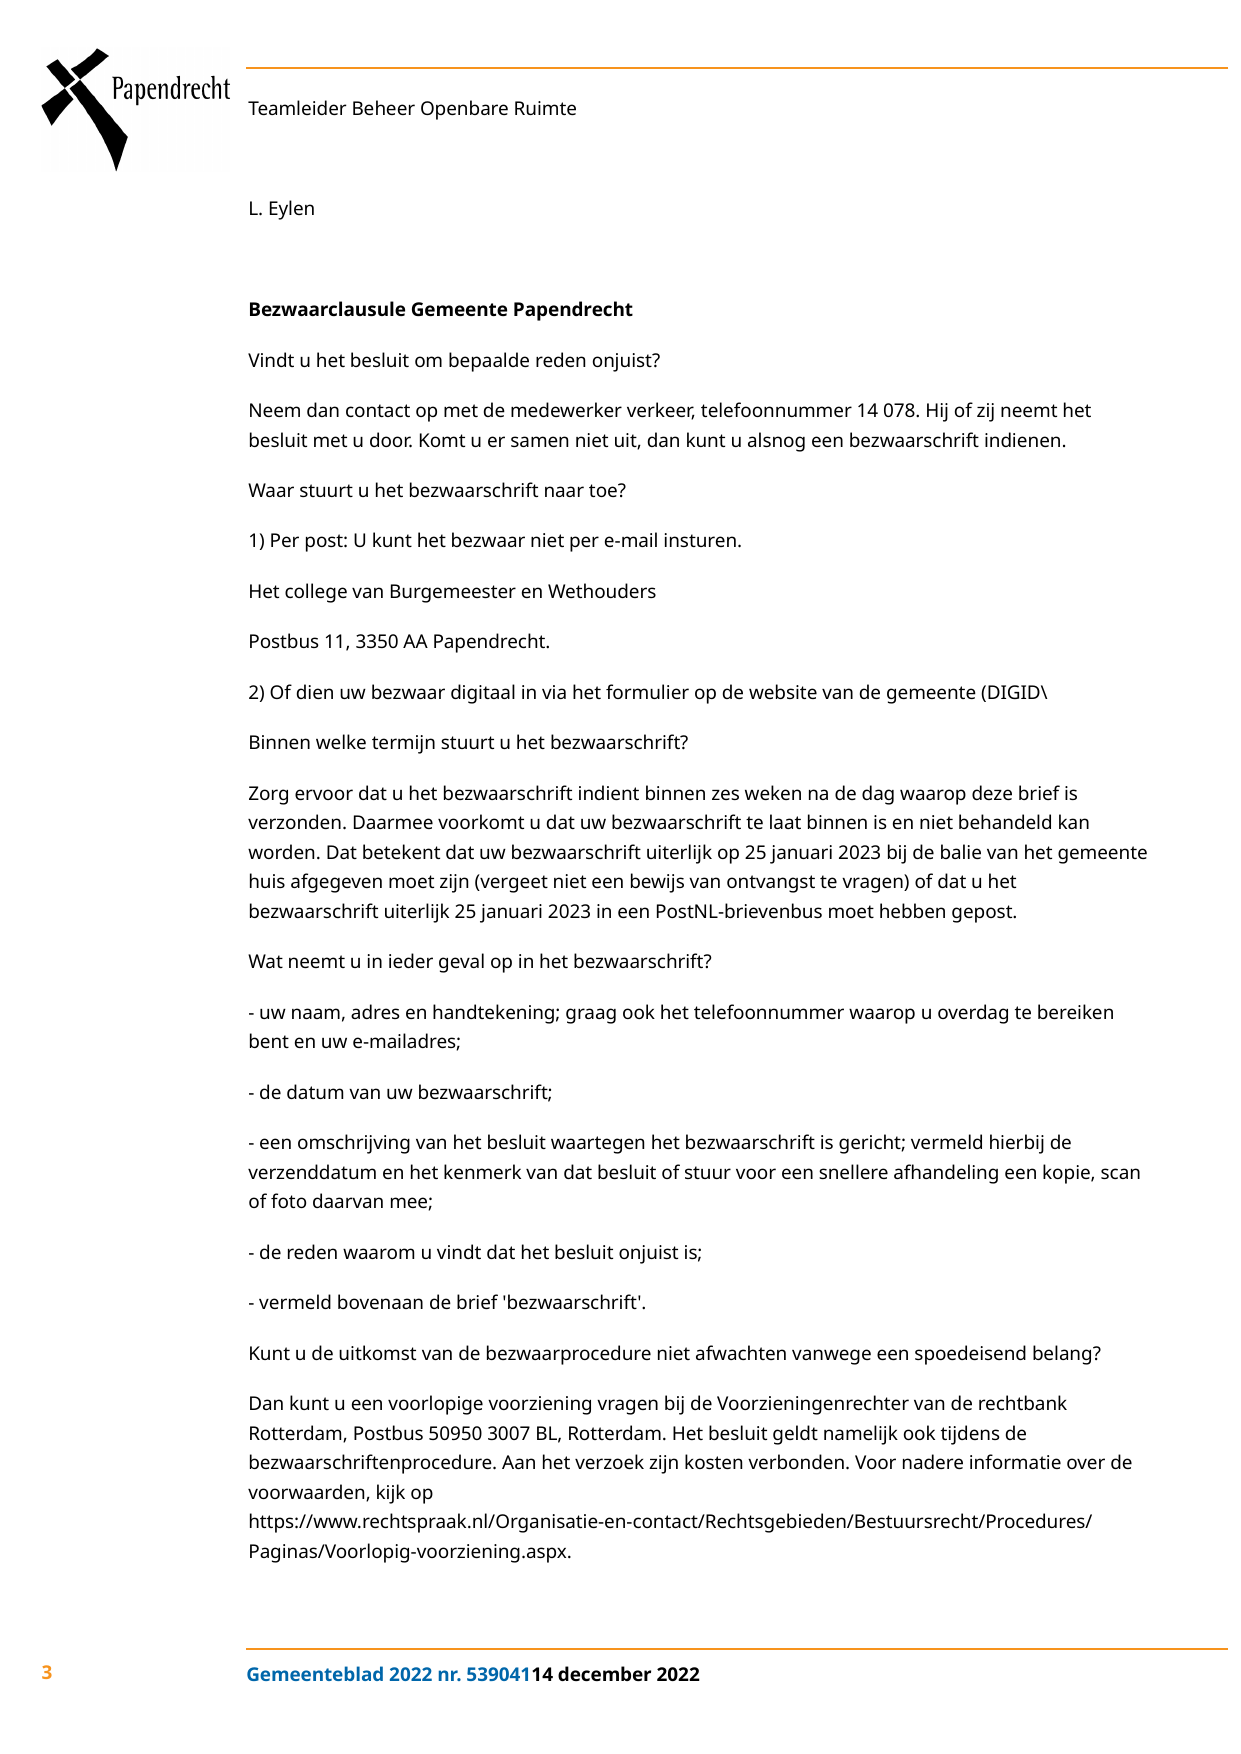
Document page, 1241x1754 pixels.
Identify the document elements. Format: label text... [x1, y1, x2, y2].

text Dan kunt u een voorlopige voorziening vragen bij de Voorzieningenrechter van de rechtbank Rotterdam, Postbus 50950 3007 BL, Rotterdam. Het besluit geldt namelijk ook tijdens de bezwaarschriftenprocedure. Aan het verzoek zijn kosten verbonden. Voor nadere informatie over de voorwaarden, kijk op https://www.rechtspraak.nl/Organisatie-en-contact/Rechtsgebieden/Bestuursrecht/Procedures/Paginas/Voorlopig-voorziening.aspx. [248, 1390, 1152, 1564]
text Kunt u de uitkomst van de bezwaarprocedure niet afwachten vanwege een spoedeisend belang? [248, 1340, 1152, 1366]
text Waar stuurt u het bezwaarschrift naar toe? [248, 477, 1152, 503]
text Postbus 11, 3350 AA Papendrecht. [248, 628, 1152, 654]
text Bezwaarclausule Gemeente Papendrecht [248, 296, 1152, 322]
text - uw naam, adres en handtekening; graag ook het telefoonnummer waarop u overdag te bereiken bent en uw e-mailadres; [248, 999, 1152, 1054]
text - een omschrijving van het besluit waartegen het bezwaarschrift is gericht; vermeld hierbij de verzenddatum en het kenmerk van dat besluit of stuur voor een snellere afhandeling een kopie, scan of foto daarvan mee; [248, 1129, 1152, 1214]
text 1) Per post: U kunt het bezwaar niet per e-mail insturen. [248, 528, 1152, 553]
text Vindt u het besluit om bepaalde reden onjuist? [248, 347, 1152, 373]
picture [41, 47, 231, 172]
text L. Eylen [248, 196, 1152, 221]
text Binnen welke termijn stuurt u het bezwaarschrift? [248, 729, 1152, 755]
text - vermeld bovenaan de brief 'bezwaarschrift'. [248, 1289, 1152, 1315]
text Wat neemt u in ieder geval op in het bezwaarschrift? [248, 948, 1152, 974]
text 2) Of dien uw bezwaar digitaal in via het formulier op de website van de gemeente (DIGID\ [248, 679, 1152, 705]
text Zorg ervoor dat u het bezwaarschrift indient binnen zes weken na de dag waarop deze brief is verzonden. Daarmee voorkomt u dat uw bezwaarschrift te laat binnen is en niet behandeld kan worden. Dat betekent dat uw bezwaarschrift uiterlijk op 25 januari 2023 bij de balie van het gemeente huis afgegeven moet zijn (vergeet niet een bewijs van ontvangst te vragen) of dat u het bezwaarschrift uiterlijk 25 januari 2023 in een PostNL-brievenbus moet hebben gepost. [248, 780, 1152, 924]
text - de reden waarom u vindt dat het besluit onjuist is; [248, 1239, 1152, 1265]
text Teamleider Beheer Openbare Ruimte [248, 95, 1152, 121]
text Neem dan contact op met de medewerker verkeer, telefoonnummer 14 078. Hij of zij neemt het besluit met u door. Komt u er samen niet uit, dan kunt u alsnog een bezwaarschrift indienen. [248, 397, 1152, 453]
text - de datum van uw bezwaarschrift; [248, 1079, 1152, 1105]
text Het college van Burgemeester en Wethouders [248, 578, 1152, 604]
